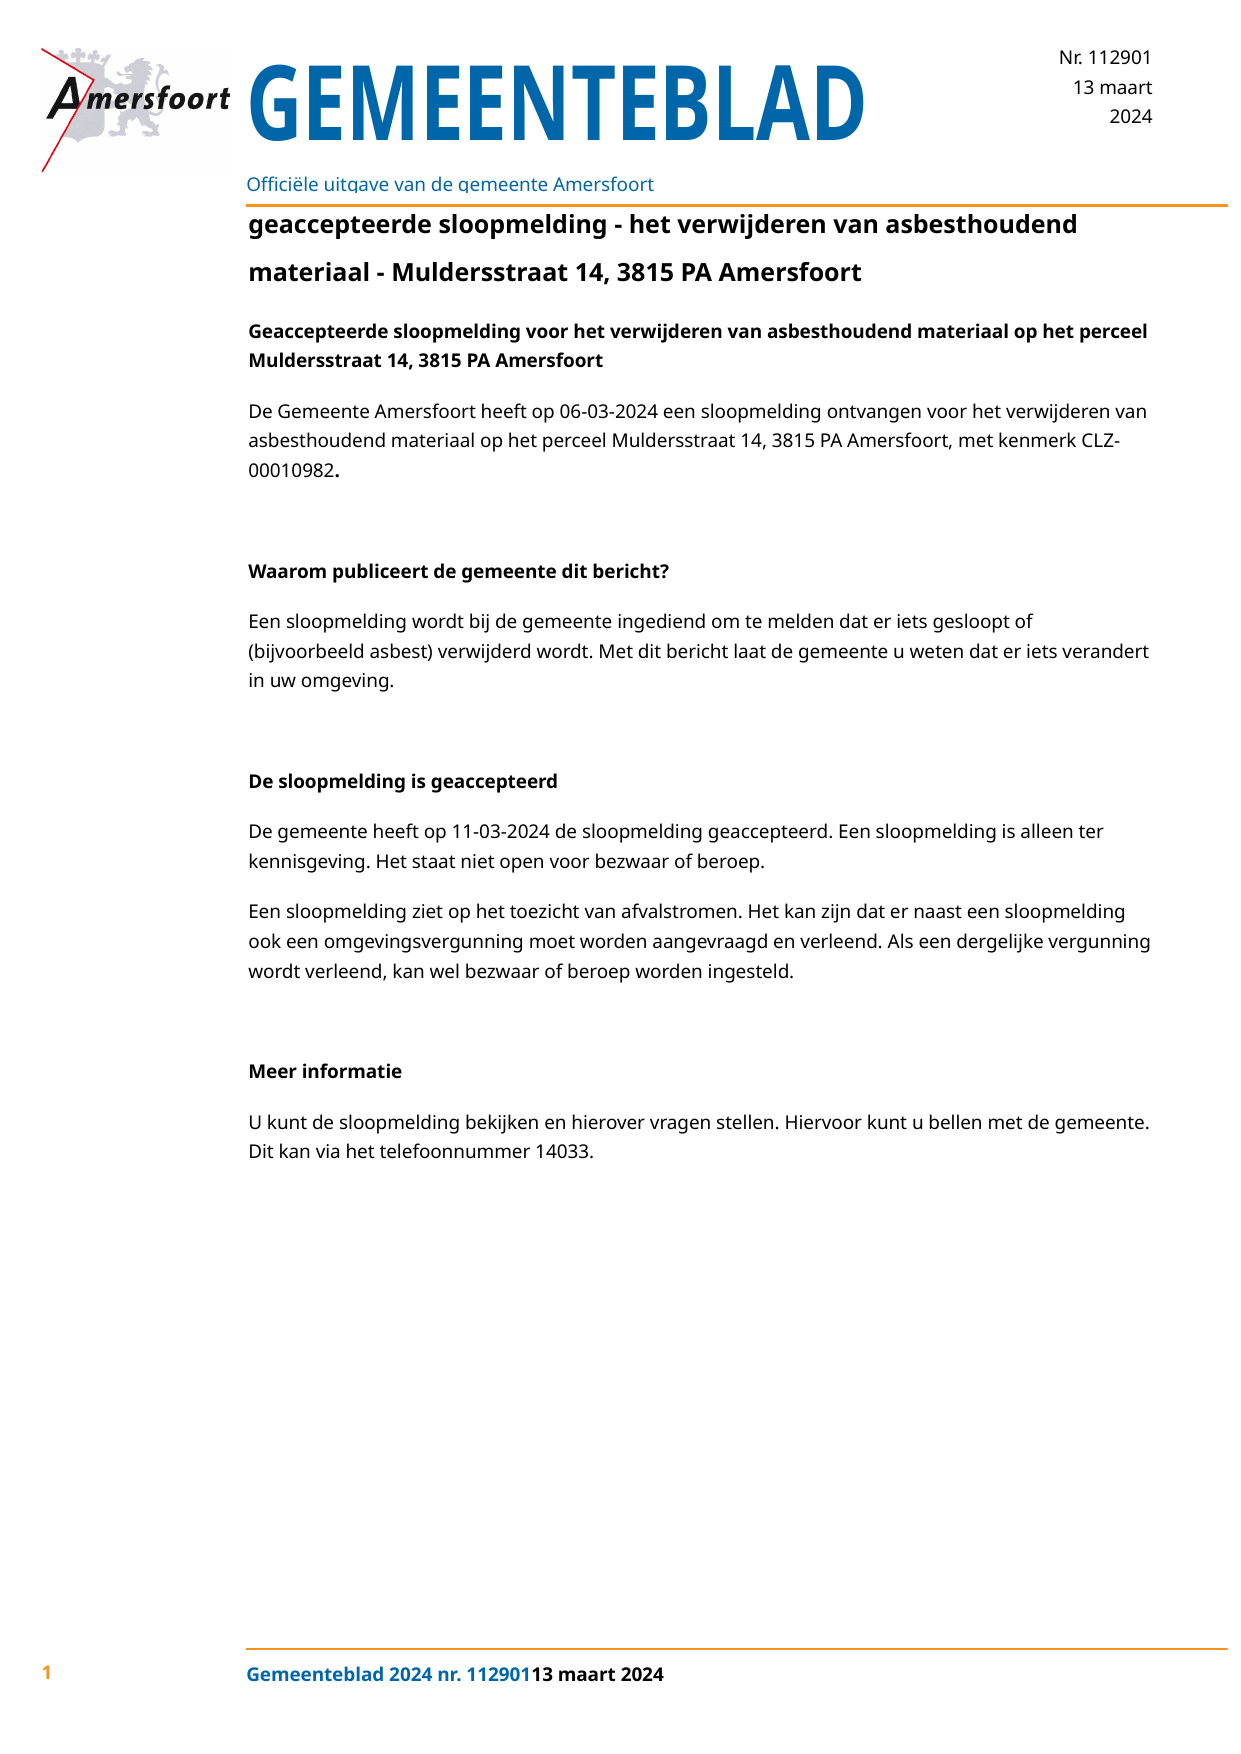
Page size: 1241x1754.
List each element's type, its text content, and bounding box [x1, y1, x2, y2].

text Een sloopmelding ziet op het toezicht van afvalstromen. Het kan zijn dat er naast een sloopmelding ook een omgevingsvergunning moet worden aangevraagd en verleend. Als een dergelijke vergunning wordt verleend, kan wel bezwaar of beroep worden ingesteld. [248, 899, 1152, 984]
text De Gemeente Amersfoort heeft op 06-03-2024 een sloopmelding ontvangen voor het verwijderen van asbesthoudend materiaal op het perceel Muldersstraat 14, 3815 PA Amersfoort, met kenmerk CLZ-00010982. [248, 398, 1152, 483]
text Een sloopmelding wordt bij de gemeente ingediend om te melden dat er iets gesloopt of (bijvoorbeeld asbest) verwijderd wordt. Met dit bericht laat de gemeente u weten dat er iets verandert in uw omgeving. [248, 608, 1152, 693]
picture [41, 47, 231, 172]
text Meer informatie [248, 1059, 1152, 1084]
text De sloopmelding is geaccepteerd [248, 768, 1152, 794]
text geaccepteerde sloopmelding - het verwijderen van asbesthoudend materiaal - Muldersstraat 14, 3815 PA Amersfoort [248, 207, 1152, 288]
text Waarom publiceert de gemeente dit bericht? [248, 558, 1152, 584]
text Geaccepteerde sloopmelding voor het verwijderen van asbesthoudend materiaal op het perceel Muldersstraat 14, 3815 PA Amersfoort [248, 318, 1152, 373]
text U kunt de sloopmelding bekijken en hierover vragen stellen. Hiervoor kunt u bellen met de gemeente. Dit kan via het telefoonnummer 14033. [248, 1109, 1152, 1164]
text De gemeente heeft op 11-03-2024 de sloopmelding geaccepteerd. Een sloopmelding is alleen ter kennisgeving. Het staat niet open voor bezwaar of beroep. [248, 819, 1152, 874]
